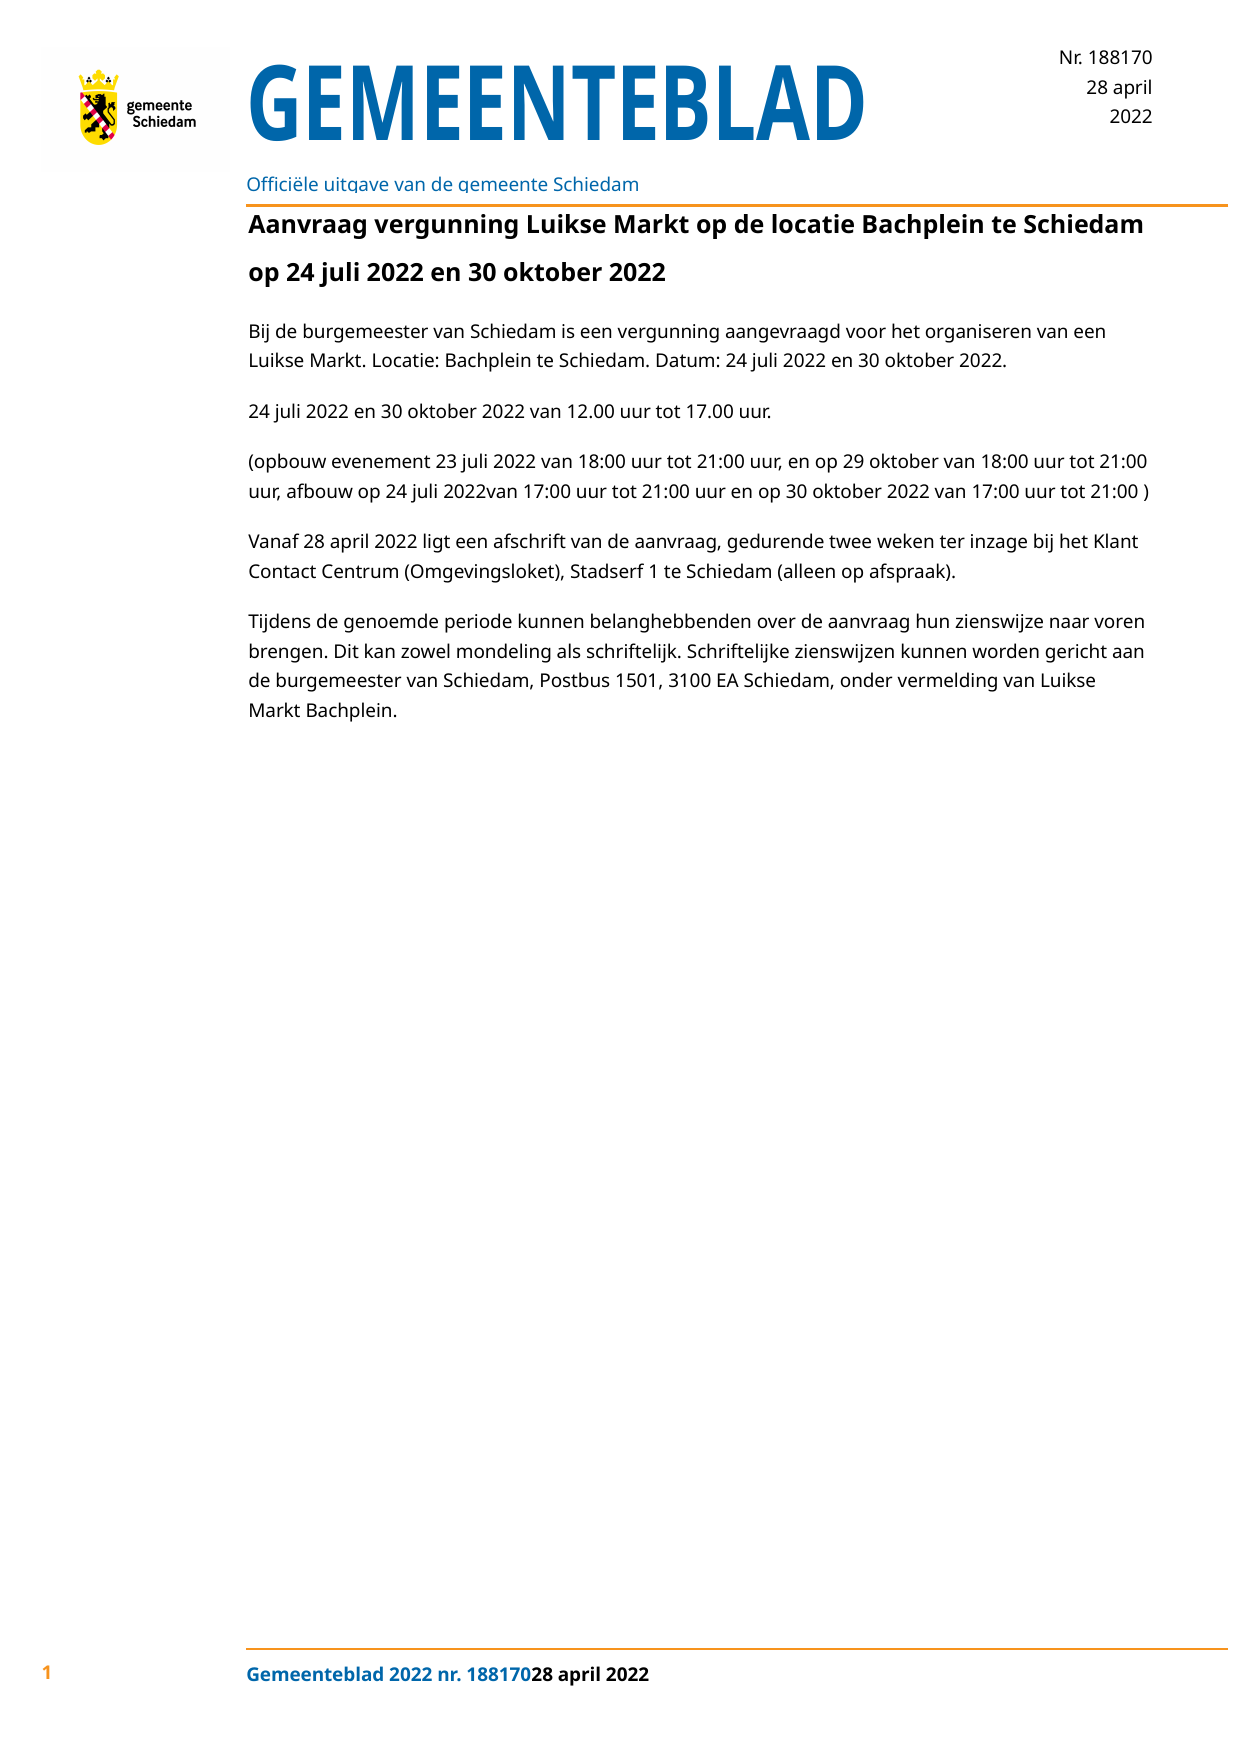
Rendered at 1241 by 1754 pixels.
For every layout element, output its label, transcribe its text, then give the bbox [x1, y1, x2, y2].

text Bij de burgemeester van Schiedam is een vergunning aangevraagd voor het organiseren van een Luikse Markt. Locatie: Bachplein te Schiedam. Datum: 24 juli 2022 en 30 oktober 2022. [248, 318, 1152, 373]
text 24 juli 2022 en 30 oktober 2022 van 12.00 uur tot 17.00 uur. [248, 398, 1152, 424]
picture [41, 47, 231, 172]
text (opbouw evenement 23 juli 2022 van 18:00 uur tot 21:00 uur, en op 29 oktober van 18:00 uur tot 21:00 uur, afbouw op 24 juli 2022van 17:00 uur tot 21:00 uur en op 30 oktober 2022 van 17:00 uur tot 21:00 ) [248, 448, 1152, 504]
text Aanvraag vergunning Luikse Markt op de locatie Bachplein te Schiedam op 24 juli 2022 en 30 oktober 2022 [248, 207, 1152, 288]
text Tijdens de genoemde periode kunnen belanghebbenden over de aanvraag hun zienswijze naar voren brengen. Dit kan zowel mondeling als schriftelijk. Schriftelijke zienswijzen kunnen worden gericht aan de burgemeester van Schiedam, Postbus 1501, 3100 EA Schiedam, onder vermelding van Luikse Markt Bachplein. [248, 608, 1152, 723]
text Vanaf 28 april 2022 ligt een afschrift van de aanvraag, gedurende twee weken ter inzage bij het Klant Contact Centrum (Omgevingsloket), Stadserf 1 te Schiedam (alleen op afspraak). [248, 528, 1152, 584]
